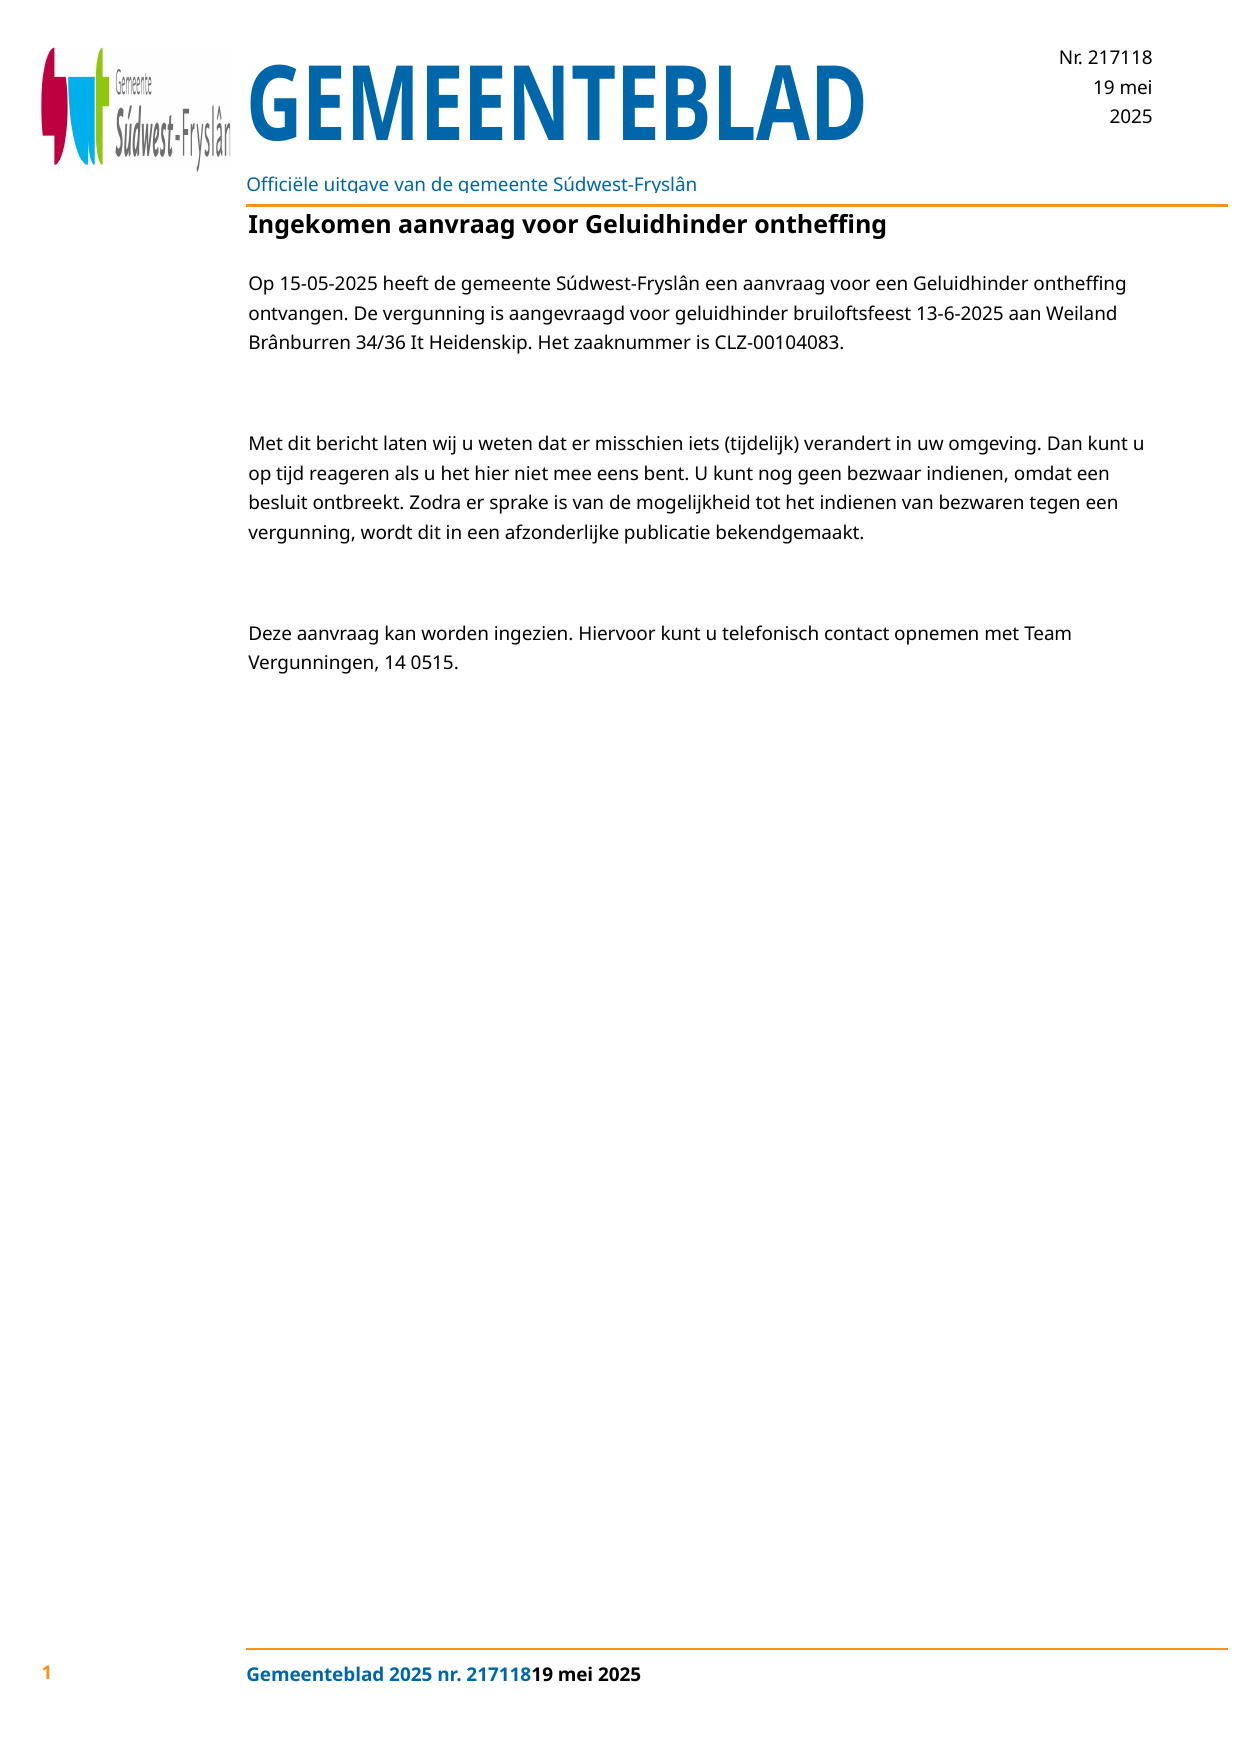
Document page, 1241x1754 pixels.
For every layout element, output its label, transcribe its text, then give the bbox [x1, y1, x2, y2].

text Op 15-05-2025 heeft de gemeente Súdwest-Fryslân een aanvraag voor een Geluidhinder ontheffing ontvangen. De vergunning is aangevraagd voor geluidhinder bruiloftsfeest 13-6-2025 aan Weiland Brânburren 34/36 It Heidenskip. Het zaaknummer is CLZ-00104083. [248, 270, 1152, 355]
picture [41, 47, 231, 172]
text Ingekomen aanvraag voor Geluidhinder ontheffing [248, 207, 1152, 241]
text Deze aanvraag kan worden ingezien. Hiervoor kunt u telefonisch contact opnemen met Team Vergunningen, 14 0515. [248, 620, 1152, 675]
text Met dit bericht laten wij u weten dat er misschien iets (tijdelijk) verandert in uw omgeving. Dan kunt u op tijd reageren als u het hier niet mee eens bent. U kunt nog geen bezwaar indienen, omdat een besluit ontbreekt. Zodra er sprake is van de mogelijkheid tot het indienen van bezwaren tegen een vergunning, wordt dit in een afzonderlijke publicatie bekendgemaakt. [248, 430, 1152, 545]
